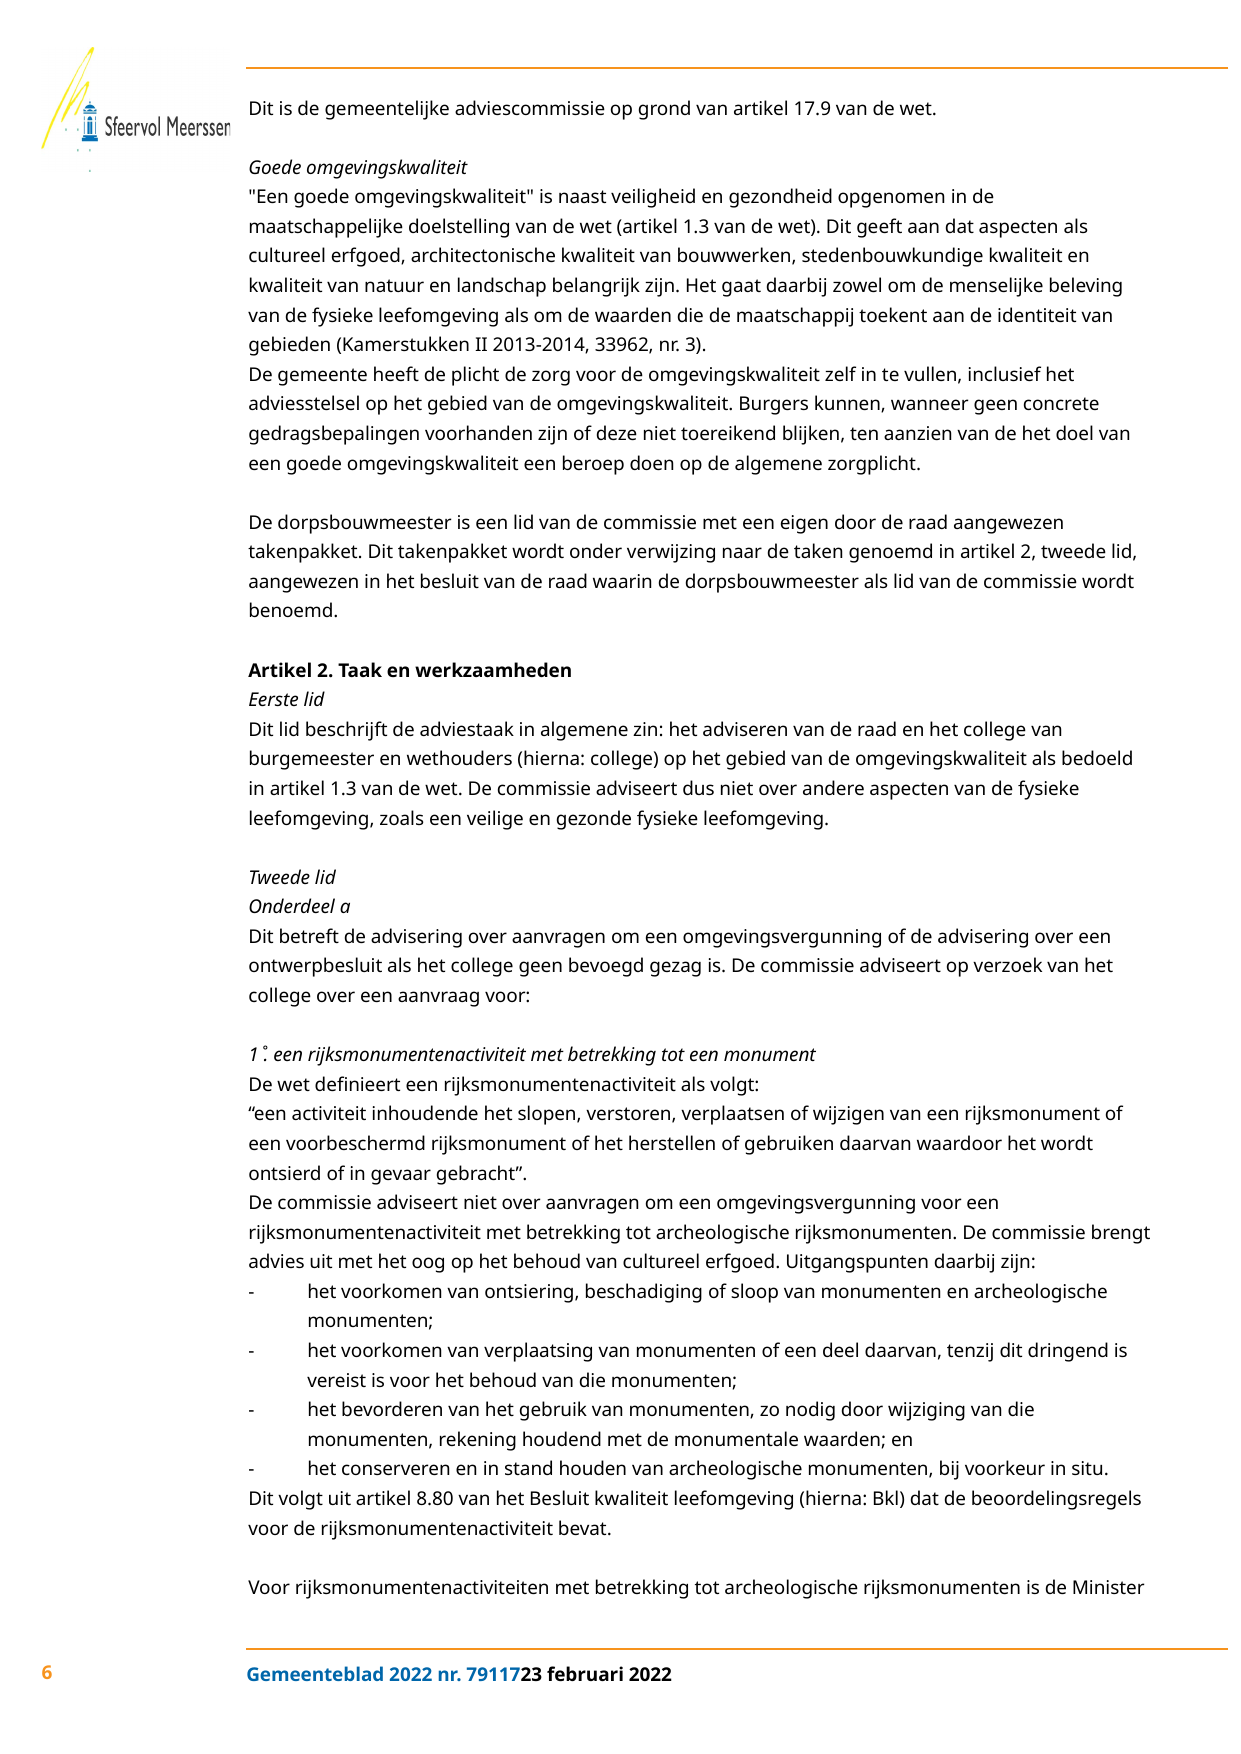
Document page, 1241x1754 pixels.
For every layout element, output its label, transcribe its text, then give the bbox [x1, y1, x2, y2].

list het voorkomen van ontsiering, beschadiging of sloop van monumenten en archeologische monumenten; [248, 1278, 1152, 1333]
list het voorkomen van verplaatsing van monumenten of een deel daarvan, tenzij dit dringend is vereist is voor het behoud van die monumenten; [248, 1337, 1152, 1393]
text De gemeente heeft de plicht de zorg voor de omgevingskwaliteit zelf in te vullen, inclusief het adviesstelsel op het gebied van de omgevingskwaliteit. Burgers kunnen, wanneer geen concrete gedragsbepalingen voorhanden zijn of deze niet toereikend blijken, ten aanzien van de het doel van een goede omgevingskwaliteit een beroep doen op de algemene zorgplicht. [248, 361, 1152, 476]
text Dit betreft de advisering over aanvragen om een omgevingsvergunning of de advisering over een ontwerpbesluit als het college geen bevoegd gezag is. De commissie adviseert op verzoek van het college over een aanvraag voor: [248, 923, 1152, 1008]
text Voor rijksmonumentenactiviteiten met betrekking tot archeologische rijksmonumenten is de Minister [248, 1574, 1152, 1600]
list het bevorderen van het gebruik van monumenten, zo nodig door wijziging van die monumenten, rekening houdend met de monumentale waarden; en [248, 1396, 1152, 1452]
text Tweede lid [248, 864, 1152, 890]
text “een activiteit inhoudende het slopen, verstoren, verplaatsen of wijzigen van een rijksmonument of een voorbeschermd rijksmonument of het herstellen of gebruiken daarvan waardoor het wordt ontsierd of in gevaar gebracht”. [248, 1101, 1152, 1186]
text De dorpsbouwmeester is een lid van de commissie met een eigen door de raad aangewezen takenpakket. Dit takenpakket wordt onder verwijzing naar de taken genoemd in artikel 2, tweede lid, aangewezen in het besluit van de raad waarin de dorpsbouwmeester als lid van de commissie wordt benoemd. [248, 509, 1152, 623]
text Dit lid beschrijft de adviestaak in algemene zin: het adviseren van de raad en het college van burgemeester en wethouders (hierna: college) op het gebied van de omgevingskwaliteit als bedoeld in artikel 1.3 van de wet. De commissie adviseert dus niet over andere aspecten van de fysieke leefomgeving, zoals een veilige en gezonde fysieke leefomgeving. [248, 716, 1152, 831]
text 1 ̊. een rijksmonumentenactiviteit met betrekking tot een monument [248, 1041, 1152, 1067]
text Dit volgt uit artikel 8.80 van het Besluit kwaliteit leefomgeving (hierna: Bkl) dat de beoordelingsregels voor de rijksmonumentenactiviteit bevat. [248, 1485, 1152, 1541]
list het conserveren en in stand houden van archeologische monumenten, bij voorkeur in situ. [248, 1456, 1152, 1481]
text De wet definieert een rijksmonumentenactiviteit als volgt: [248, 1071, 1152, 1097]
text Onderdeel a [248, 893, 1152, 919]
text Goede omgevingskwaliteit [248, 154, 1152, 180]
text Eerste lid [248, 686, 1152, 712]
text "Een goede omgevingskwaliteit" is naast veiligheid en gezondheid opgenomen in de maatschappelijke doelstelling van de wet (artikel 1.3 van de wet). Dit geeft aan dat aspecten als cultureel erfgoed, architectonische kwaliteit van bouwwerken, stedenbouwkundige kwaliteit en kwaliteit van natuur en landschap belangrijk zijn. Het gaat daarbij zowel om de menselijke beleving van de fysieke leefomgeving als om de waarden die de maatschappij toekent aan de identiteit van gebieden (Kamerstukken II 2013-2014, 33962, nr. 3). [248, 183, 1152, 357]
picture [41, 47, 231, 172]
text De commissie adviseert niet over aanvragen om een omgevingsvergunning voor een rijksmonumentenactiviteit met betrekking tot archeologische rijksmonumenten. De commissie brengt advies uit met het oog op het behoud van cultureel erfgoed. Uitgangspunten daarbij zijn: [248, 1189, 1152, 1274]
text Dit is de gemeentelijke adviescommissie op grond van artikel 17.9 van de wet. [248, 95, 1152, 121]
text Artikel 2. Taak en werkzaamheden [248, 657, 1152, 683]
